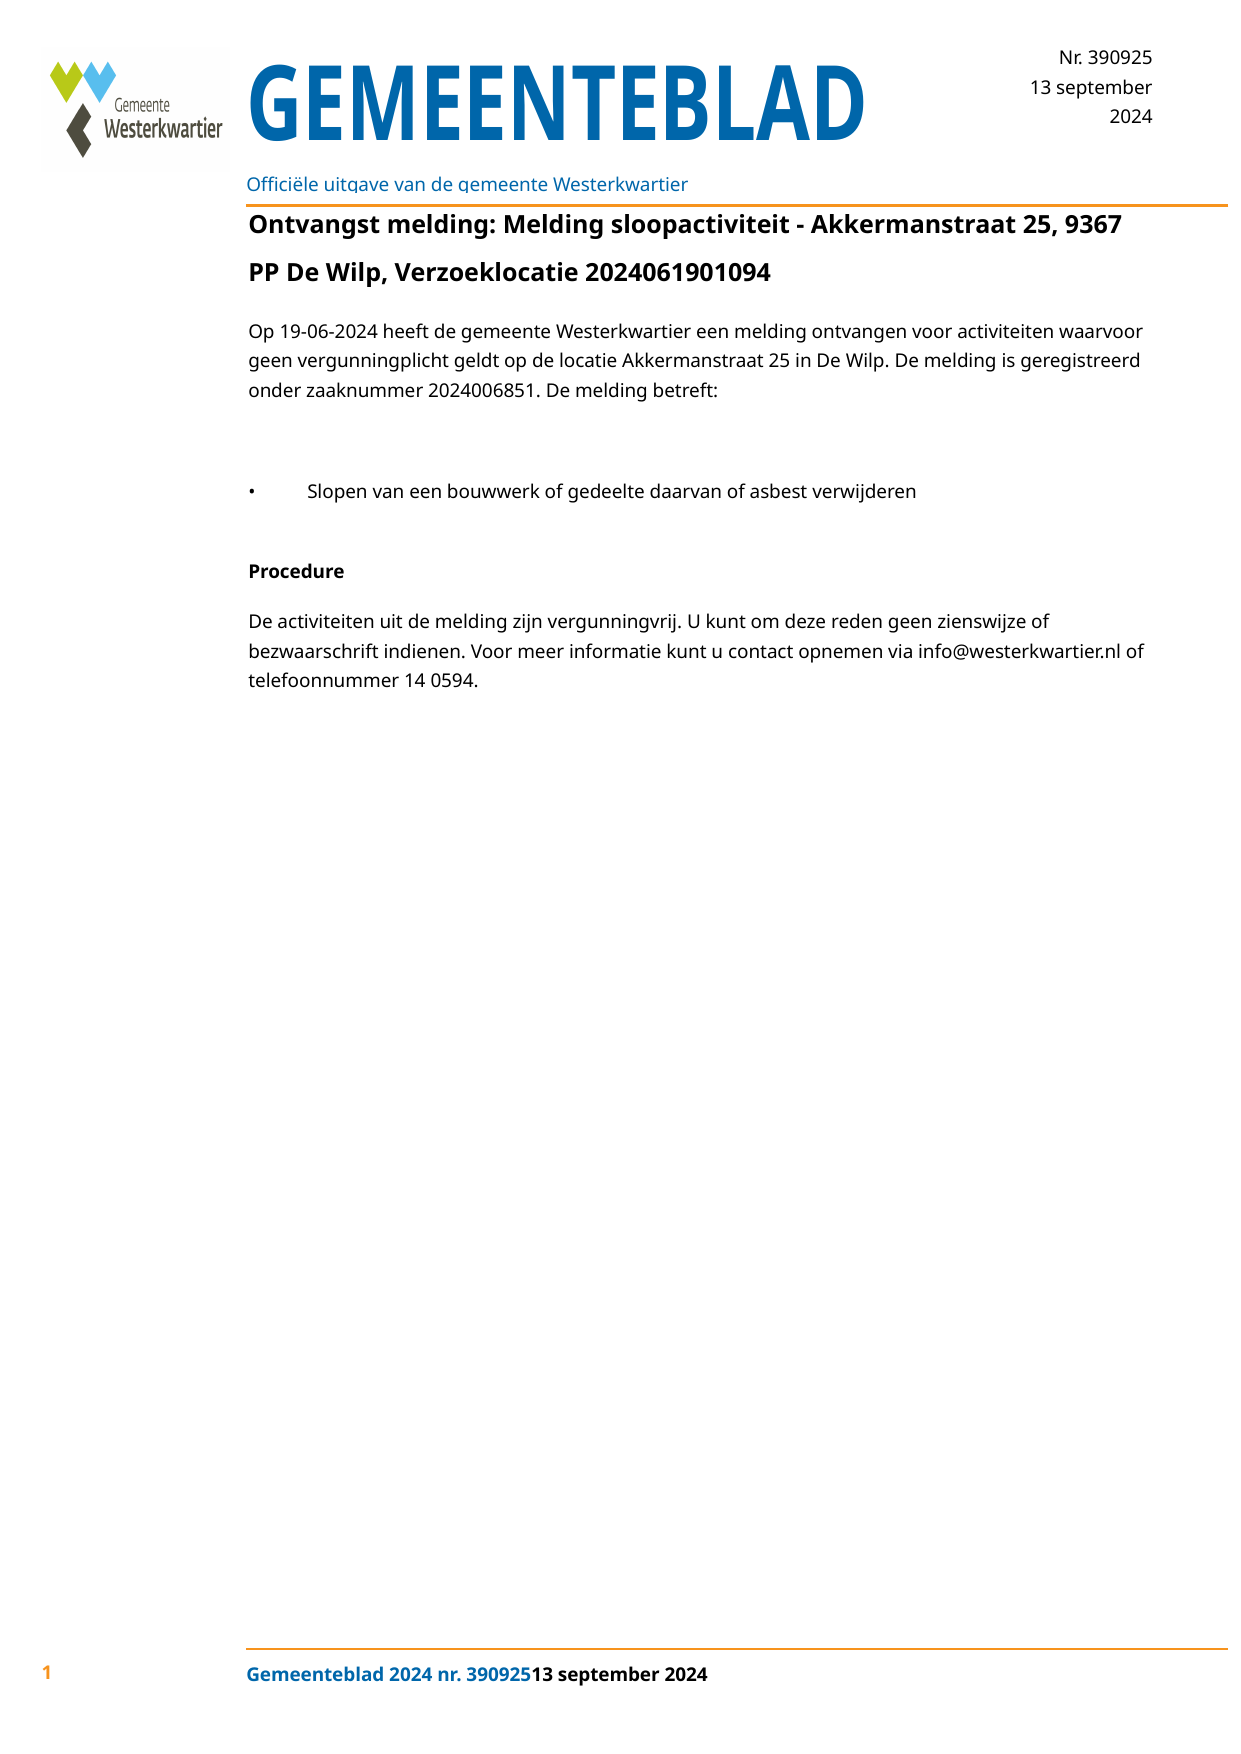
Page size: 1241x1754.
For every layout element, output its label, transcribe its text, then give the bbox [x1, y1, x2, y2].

text De activiteiten uit de melding zijn vergunningvrij. U kunt om deze reden geen zienswijze of bezwaarschrift indienen. Voor meer informatie kunt u contact opnemen via info@westerkwartier.nl of telefoonnummer 14 0594. [248, 608, 1152, 693]
text Procedure [248, 558, 1152, 584]
text Op 19-06-2024 heeft de gemeente Westerkwartier een melding ontvangen voor activiteiten waarvoor geen vergunningplicht geldt op de locatie Akkermanstraat 25 in De Wilp. De melding is geregistreerd onder zaaknummer 2024006851. De melding betreft: [248, 318, 1152, 403]
list Slopen van een bouwwerk of gedeelte daarvan of asbest verwijderen [248, 478, 1152, 504]
text Ontvangst melding: Melding sloopactiviteit - Akkermanstraat 25, 9367 PP De Wilp, Verzoeklocatie 2024061901094 [248, 207, 1152, 288]
picture [41, 47, 231, 172]
